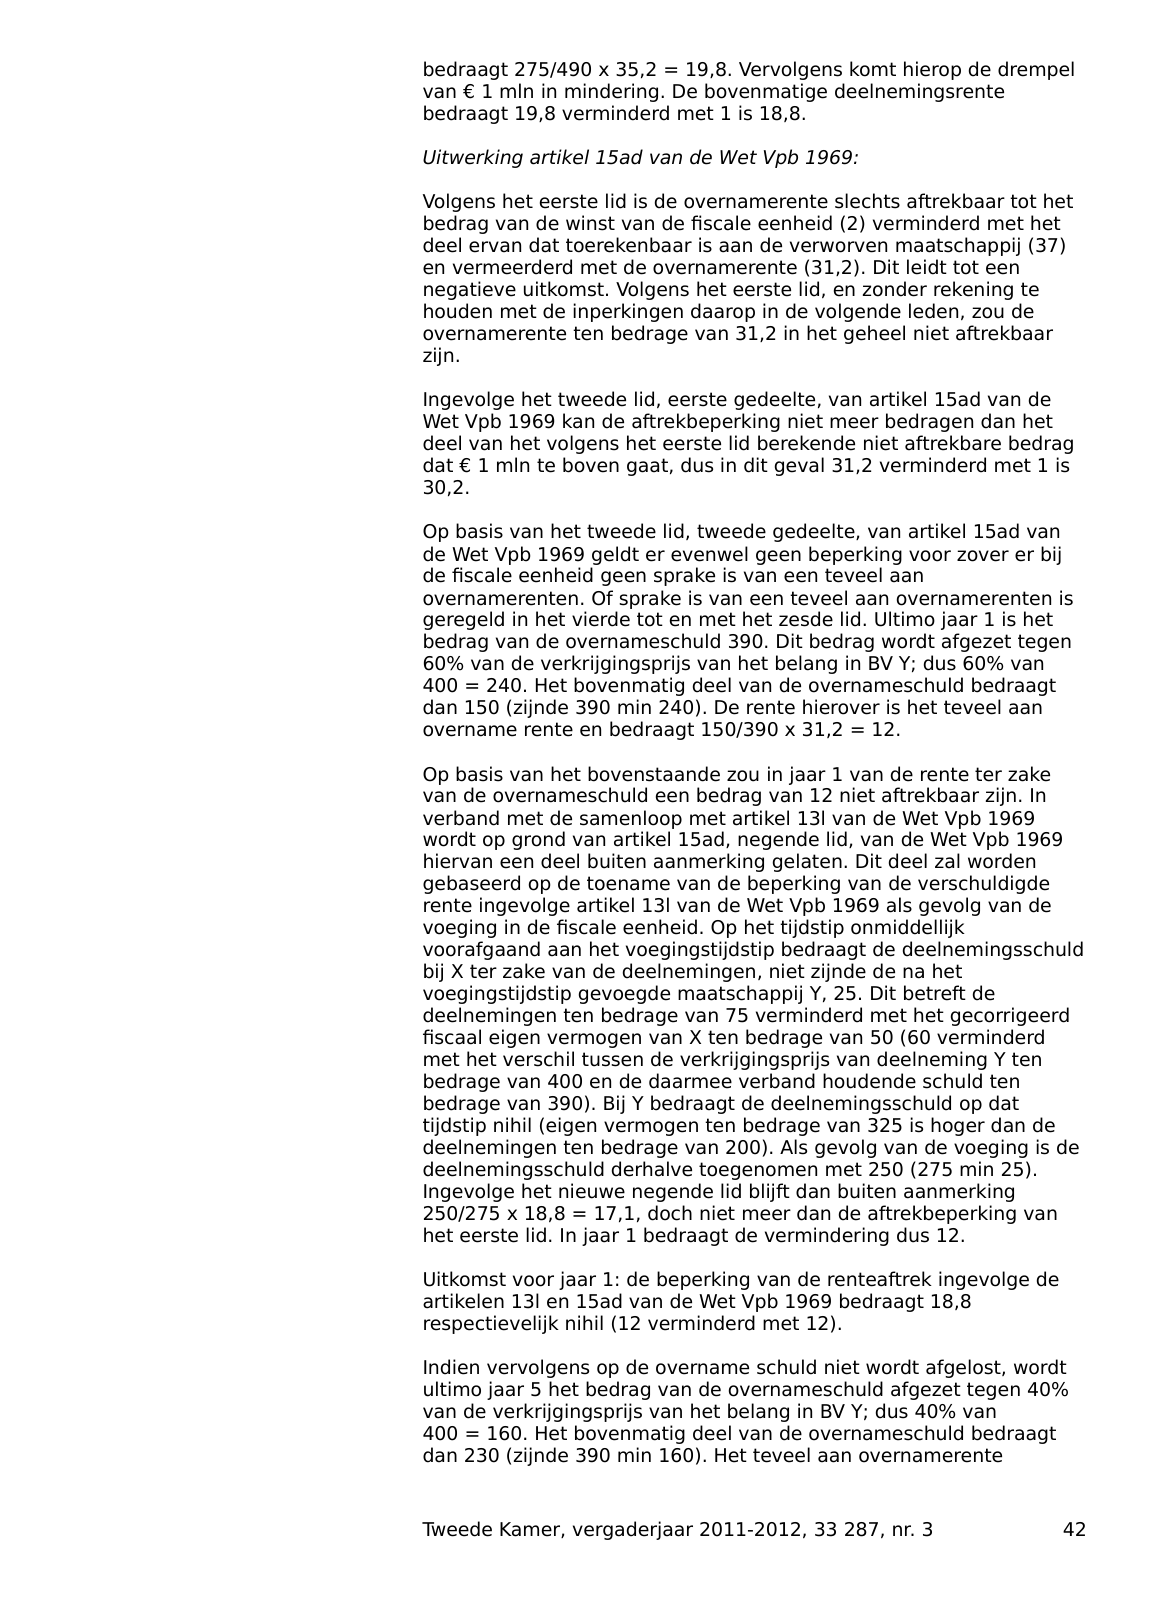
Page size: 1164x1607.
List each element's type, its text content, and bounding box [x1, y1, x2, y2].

text Ingevolge het tweede lid, eerste gedeelte, van artikel 15ad van de Wet Vpb 1969 kan de aftrekbeperking niet meer bedragen dan het deel van het volgens het eerste lid berekende niet aftrekbare bedrag dat € 1 mln te boven gaat, dus in dit geval 31,2 verminderd met 1 is 30,2. [422, 389, 1087, 499]
text Uitkomst voor jaar 1: de beperking van de renteaftrek ingevolge de artikelen 13l en 15ad van de Wet Vpb 1969 bedraagt 18,8 respectievelijk nihil (12 verminderd met 12). [422, 1269, 1087, 1335]
text Volgens het eerste lid is de overnamerente slechts aftrekbaar tot het bedrag van de winst van de fiscale eenheid (2) verminderd met het deel ervan dat toerekenbaar is aan de verworven maatschappij (37) en vermeerderd met de overnamerente (31,2). Dit leidt tot een negatieve uitkomst. Volgens het eerste lid, en zonder rekening te houden met de inperkingen daarop in de volgende leden, zou de overnamerente ten bedrage van 31,2 in het geheel niet aftrekbaar zijn. [422, 191, 1087, 367]
text Op basis van het tweede lid, tweede gedeelte, van artikel 15ad van de Wet Vpb 1969 geldt er evenwel geen beperking voor zover er bij de fiscale eenheid geen sprake is van een teveel aan overnamerenten. Of sprake is van een teveel aan overnamerenten is geregeld in het vierde tot en met het zesde lid. Ultimo jaar 1 is het bedrag van de overnameschuld 390. Dit bedrag wordt afgezet tegen 60% van de verkrijgingsprijs van het belang in BV Y; dus 60% van 400 = 240. Het bovenmatig deel van de overnameschuld bedraagt dan 150 (zijnde 390 min 240). De rente hierover is het teveel aan overname rente en bedraagt 150/390 x 31,2 = 12. [422, 521, 1087, 741]
text Indien vervolgens op de overname schuld niet wordt afgelost, wordt ultimo jaar 5 het bedrag van de overnameschuld afgezet tegen 40% van de verkrijgingsprijs van het belang in BV Y; dus 40% van 400 = 160. Het bovenmatig deel van de overnameschuld bedraagt dan 230 (zijnde 390 min 160). Het teveel aan overnamerente [422, 1357, 1087, 1467]
text bedraagt 275/490 x 35,2 = 19,8. Vervolgens komt hierop de drempel van € 1 mln in mindering. De bovenmatige deelnemingsrente bedraagt 19,8 verminderd met 1 is 18,8. [422, 59, 1087, 125]
text Op basis van het bovenstaande zou in jaar 1 van de rente ter zake van de overnameschuld een bedrag van 12 niet aftrekbaar zijn. In verband met de samenloop met artikel 13l van de Wet Vpb 1969 wordt op grond van artikel 15ad, negende lid, van de Wet Vpb 1969 hiervan een deel buiten aanmerking gelaten. Dit deel zal worden gebaseerd op de toename van de beperking van de verschuldigde rente ingevolge artikel 13l van de Wet Vpb 1969 als gevolg van de voeging in de fiscale eenheid. Op het tijdstip onmiddellijk voorafgaand aan het voegingstijdstip bedraagt de deelnemingsschuld bij X ter zake van de deelnemingen, niet zijnde de na het voegingstijdstip gevoegde maatschappij Y, 25. Dit betreft de deelnemingen ten bedrage van 75 verminderd met het gecorrigeerd fiscaal eigen vermogen van X ten bedrage van 50 (60 verminderd met het verschil tussen de verkrijgingsprijs van deelneming Y ten bedrage van 400 en de daarmee verband houdende schuld ten bedrage van 390). Bij Y bedraagt de deelnemingsschuld op dat tijdstip nihil (eigen vermogen ten bedrage van 325 is hoger dan de deelnemingen ten bedrage van 200). Als gevolg van de voeging is de deelnemingsschuld derhalve toegenomen met 250 (275 min 25). Ingevolge het nieuwe negende lid blijft dan buiten aanmerking 250/275 x 18,8 = 17,1, doch niet meer dan de aftrekbeperking van het eerste lid. In jaar 1 bedraagt de vermindering dus 12. [422, 763, 1087, 1247]
subtitle Uitwerking artikel 15ad van de Wet Vpb 1969: [422, 147, 1087, 169]
